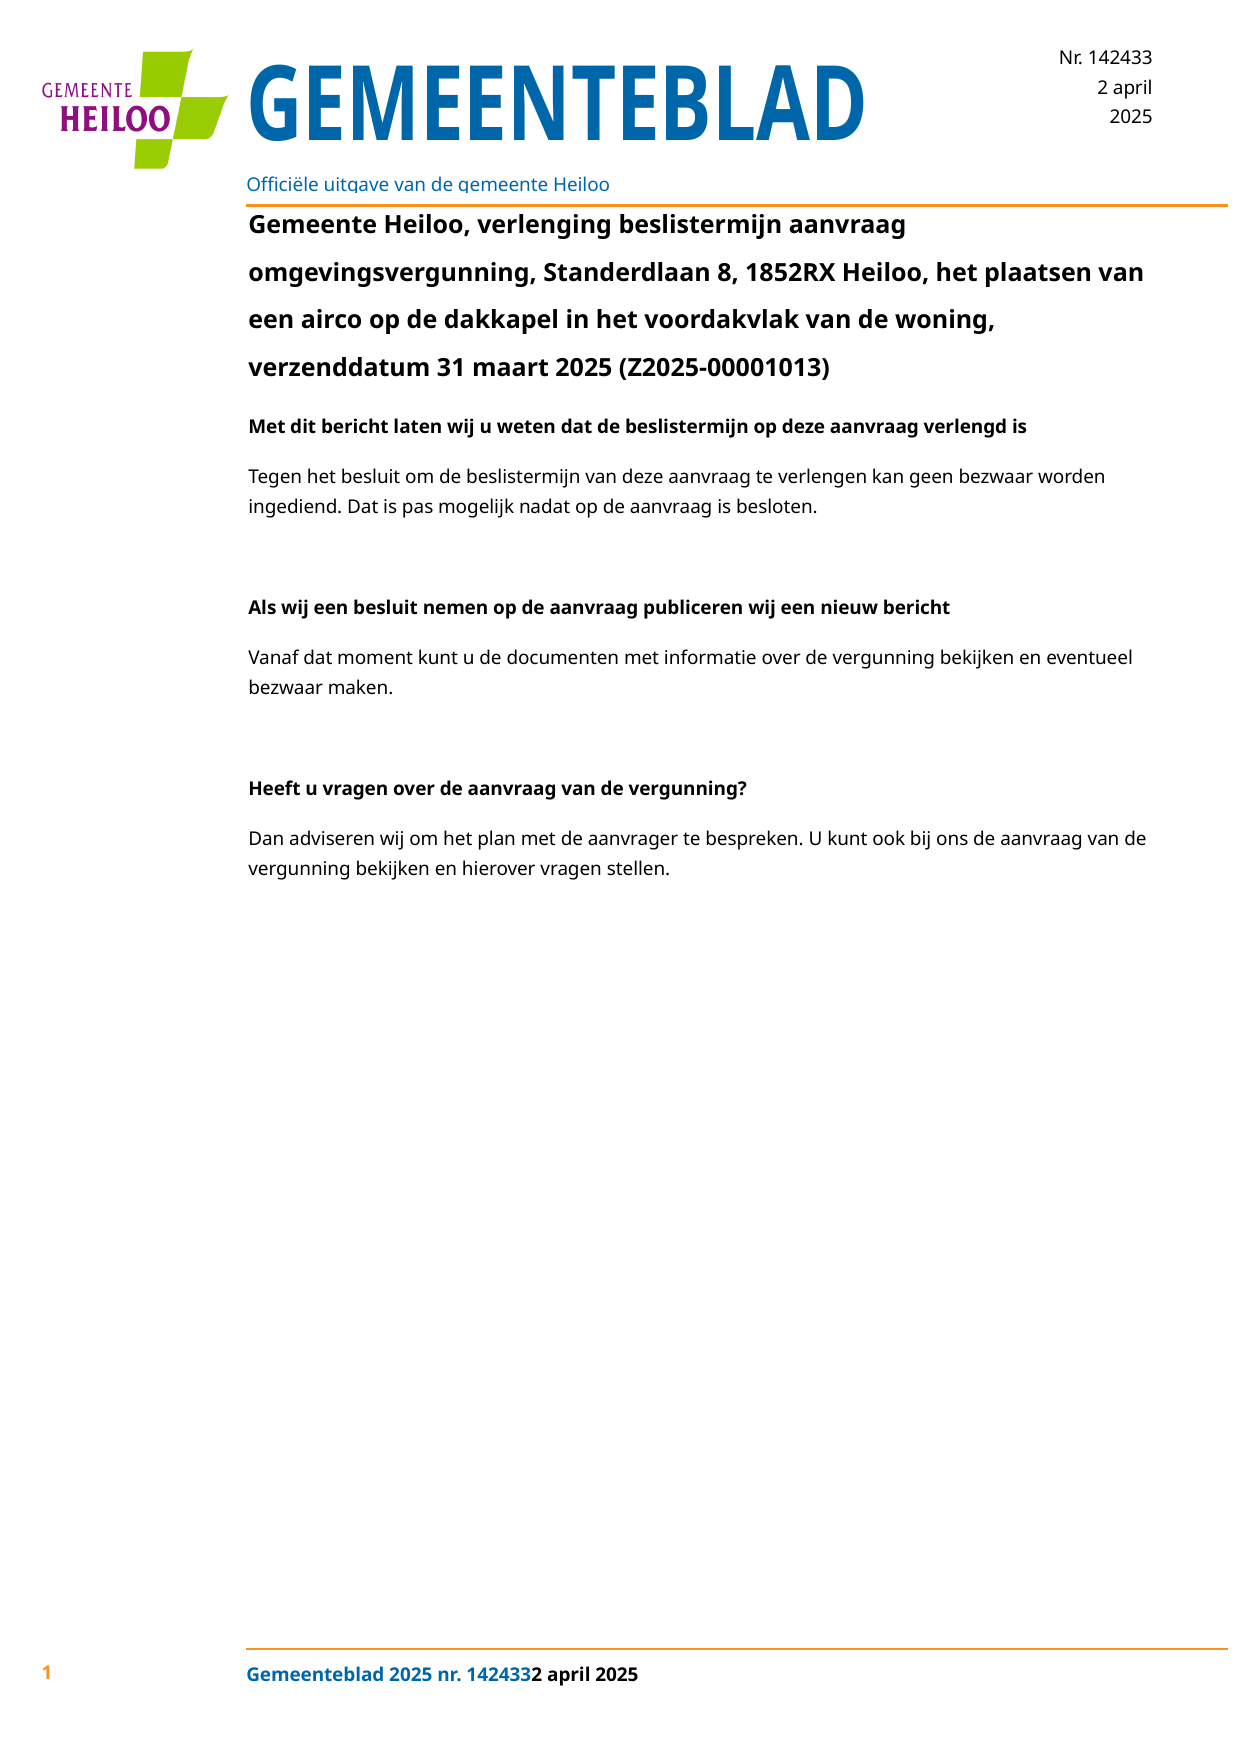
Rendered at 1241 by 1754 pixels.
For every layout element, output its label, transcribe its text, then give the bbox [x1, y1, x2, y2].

text Heeft u vragen over de aanvraag van de vergunning? [248, 775, 1152, 801]
text Gemeente Heiloo, verlenging beslistermijn aanvraag omgevingsvergunning, Standerdlaan 8, 1852RX Heiloo, het plaatsen van een airco op de dakkapel in het voordakvlak van de woning, verzenddatum 31 maart 2025 (Z2025-00001013) [248, 207, 1152, 384]
text Tegen het besluit om de beslistermijn van deze aanvraag te verlengen kan geen bezwaar worden ingediend. Dat is pas mogelijk nadat op de aanvraag is besloten. [248, 463, 1152, 519]
picture [41, 47, 231, 172]
text Vanaf dat moment kunt u de documenten met informatie over de vergunning bekijken en eventueel bezwaar maken. [248, 644, 1152, 700]
text Met dit bericht laten wij u weten dat de beslistermijn op deze aanvraag verlengd is [248, 413, 1152, 439]
text Dan adviseren wij om het plan met de aanvrager te bespreken. U kunt ook bij ons de aanvraag van de vergunning bekijken en hierover vragen stellen. [248, 825, 1152, 881]
text Als wij een besluit nemen op de aanvraag publiceren wij een nieuw bericht [248, 594, 1152, 620]
